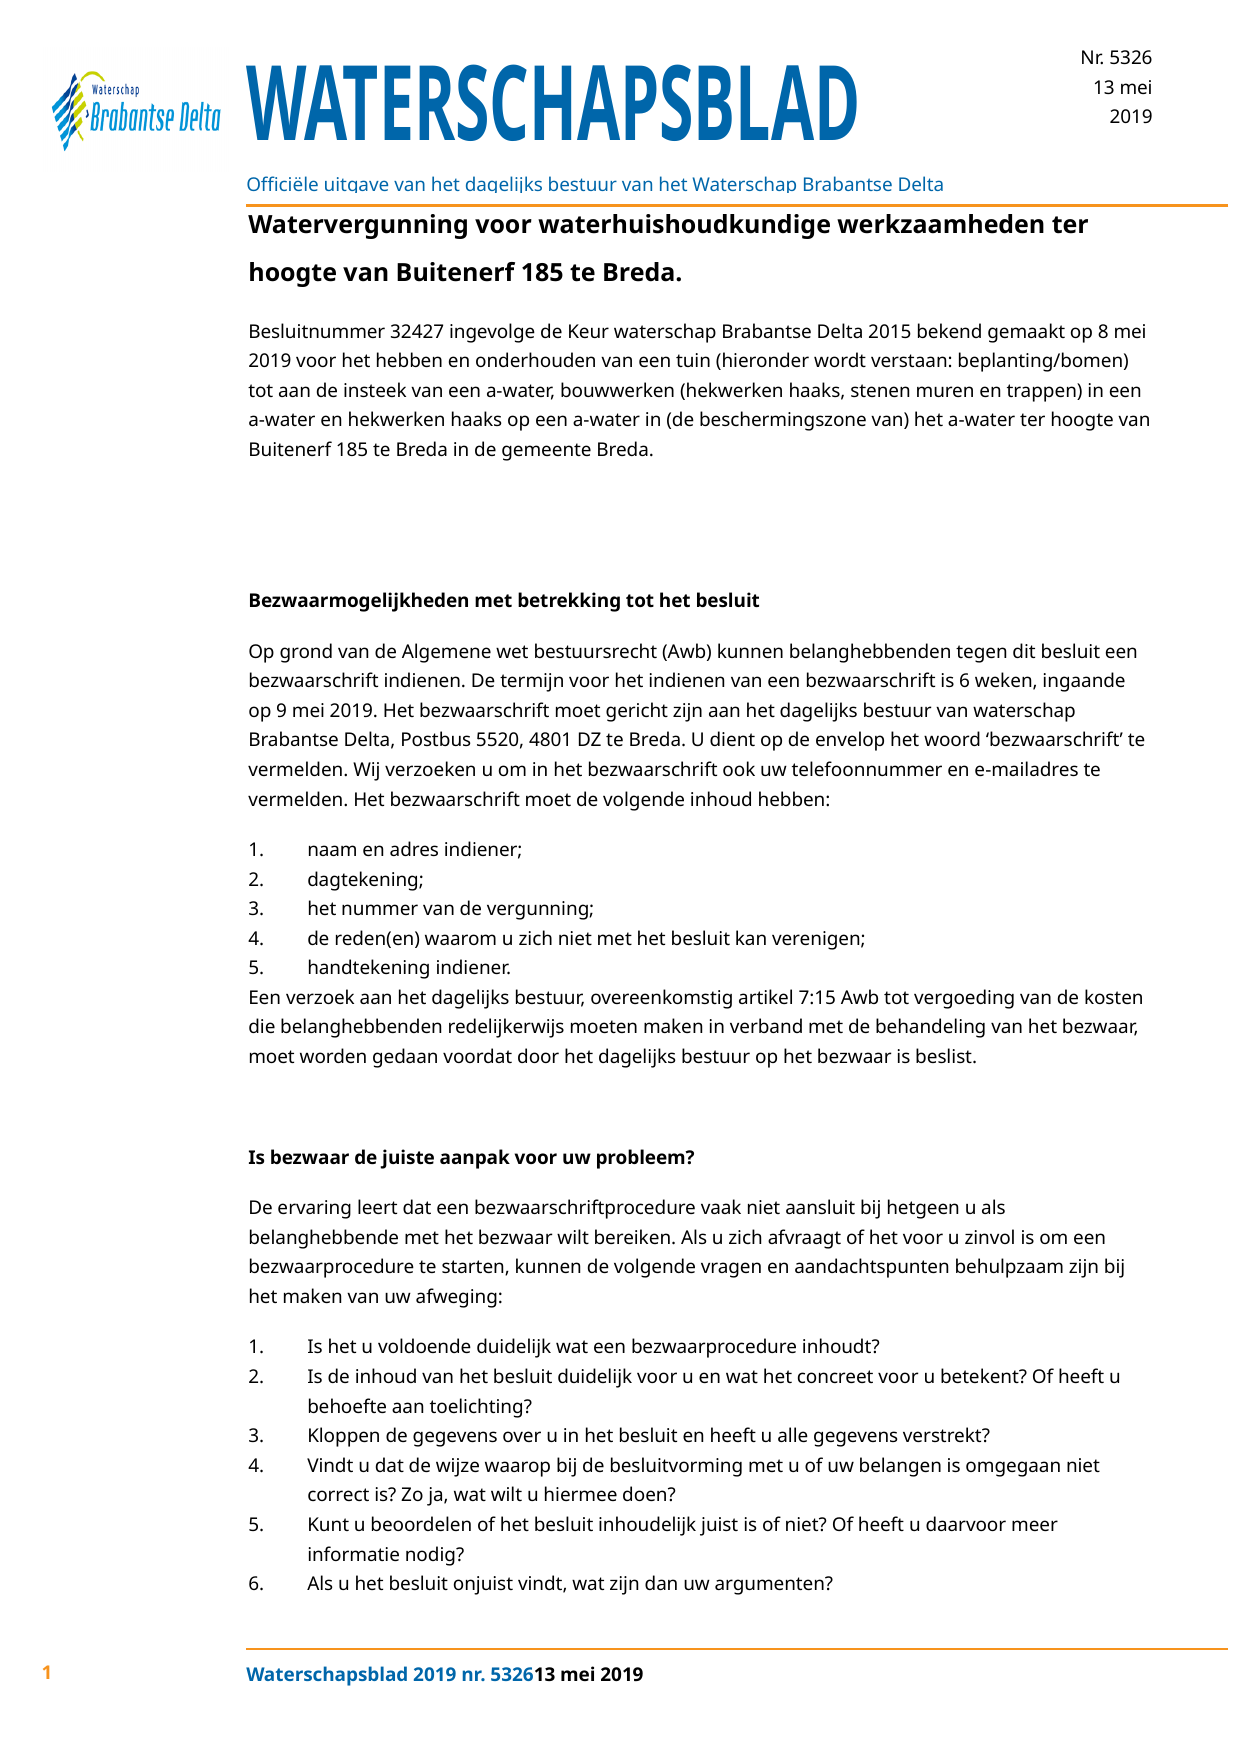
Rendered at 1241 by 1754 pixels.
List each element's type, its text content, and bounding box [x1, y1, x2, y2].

picture [41, 47, 231, 172]
text Is bezwaar de juiste aanpak voor uw probleem? [248, 1144, 1152, 1170]
list Als u het besluit onjuist vindt, wat zijn dan uw argumenten? [248, 1570, 1152, 1596]
list de reden(en) waarom u zich niet met het besluit kan verenigen; [248, 925, 1152, 951]
text De ervaring leert dat een bezwaarschriftprocedure vaak niet aansluit bij hetgeen u als belanghebbende met het bezwaar wilt bereiken. Als u zich afvraagt of het voor u zinvol is om een bezwaarprocedure te starten, kunnen de volgende vragen en aandachtspunten behulpzaam zijn bij het maken van uw afweging: [248, 1194, 1152, 1309]
list Is het u voldoende duidelijk wat een bezwaarprocedure inhoudt? [248, 1334, 1152, 1359]
list Kloppen de gegevens over u in het besluit en heeft u alle gegevens verstrekt? [248, 1422, 1152, 1448]
list naam en adres indiener; [248, 836, 1152, 862]
list Kunt u beoordelen of het besluit inhoudelijk juist is of niet? Of heeft u daarvoor meer informatie nodig? [248, 1511, 1152, 1567]
list Is de inhoud van het besluit duidelijk voor u en wat het concreet voor u betekent? Of heeft u behoefte aan toelichting? [248, 1363, 1152, 1419]
list Vindt u dat de wijze waarop bij de besluitvorming met u of uw belangen is omgegaan niet correct is? Zo ja, wat wilt u hiermee doen? [248, 1452, 1152, 1507]
list dagtekening; [248, 866, 1152, 892]
text Watervergunning voor waterhuishoudkundige werkzaamheden ter hoogte van Buitenerf 185 te Breda. [248, 207, 1152, 288]
text Een verzoek aan het dagelijks bestuur, overeenkomstig artikel 7:15 Awb tot vergoeding van de kosten die belanghebbenden redelijkerwijs moeten maken in verband met de behandeling van het bezwaar, moet worden gedaan voordat door het dagelijks bestuur op het bezwaar is beslist. [248, 984, 1152, 1069]
text Bezwaarmogelijkheden met betrekking tot het besluit [248, 587, 1152, 613]
text Op grond van de Algemene wet bestuursrecht (Awb) kunnen belanghebbenden tegen dit besluit een bezwaarschrift indienen. De termijn voor het indienen van een bezwaarschrift is 6 weken, ingaande op 9 mei 2019. Het bezwaarschrift moet gericht zijn aan het dagelijks bestuur van waterschap Brabantse Delta, Postbus 5520, 4801 DZ te Breda. U dient op de envelop het woord ‘bezwaarschrift’ te vermelden. Wij verzoeken u om in het bezwaarschrift ook uw telefoonnummer en e‑mailadres te vermelden. Het bezwaarschrift moet de volgende inhoud hebben: [248, 638, 1152, 812]
list handtekening indiener. [248, 954, 1152, 980]
list het nummer van de vergunning; [248, 895, 1152, 921]
text Besluitnummer 32427 ingevolge de Keur waterschap Brabantse Delta 2015 bekend gemaakt op 8 mei 2019 voor het hebben en onderhouden van een tuin (hieronder wordt verstaan: beplanting/bomen) tot aan de insteek van een a-water, bouwwerken (hekwerken haaks, stenen muren en trappen) in een a-water en hekwerken haaks op een a-water in (de beschermingszone van) het a-water ter hoogte van Buitenerf 185 te Breda in de gemeente Breda. [248, 318, 1152, 462]
